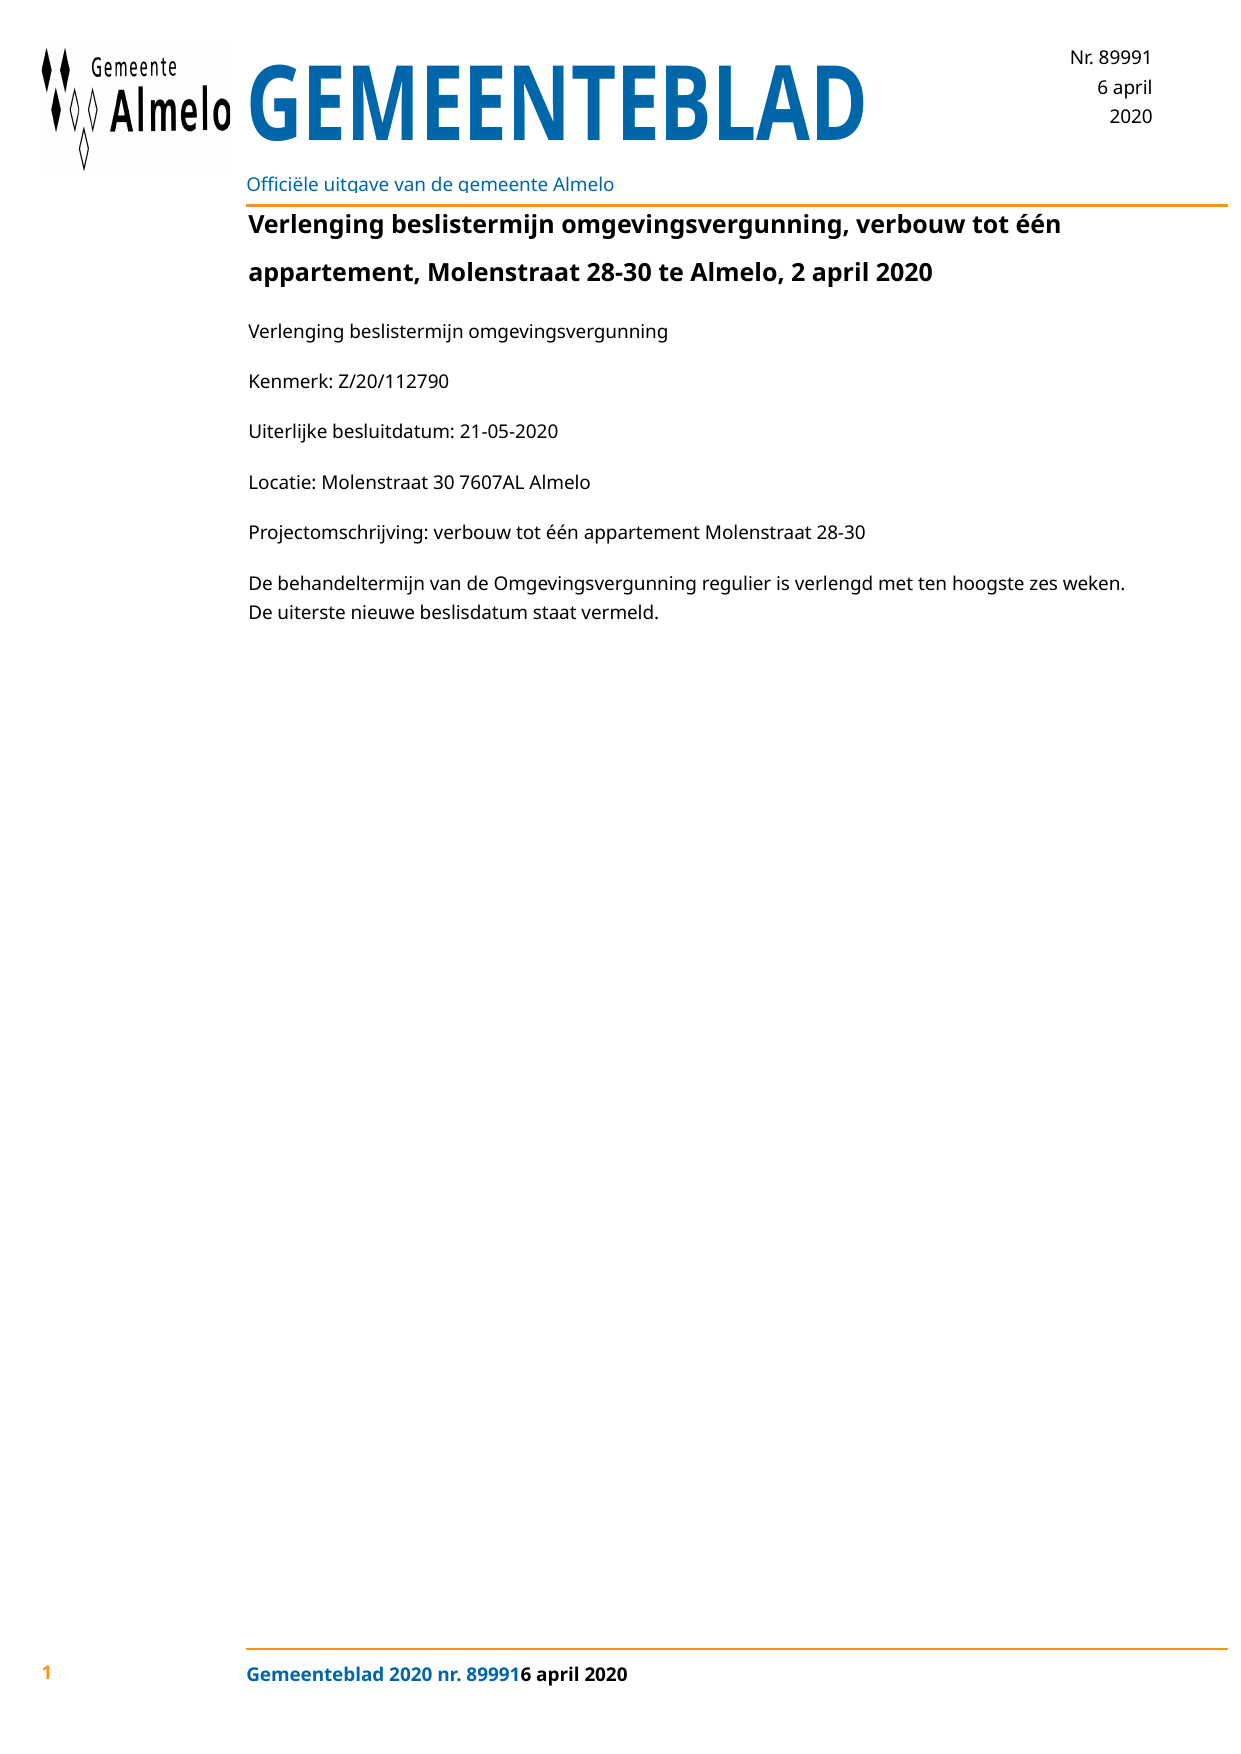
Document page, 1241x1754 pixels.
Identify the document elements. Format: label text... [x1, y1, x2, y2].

text De behandeltermijn van de Omgevingsvergunning regulier is verlengd met ten hoogste zes weken. De uiterste nieuwe beslisdatum staat vermeld. [248, 570, 1152, 625]
picture [41, 47, 231, 172]
text Kenmerk: Z/20/112790 [248, 368, 1152, 394]
text Uiterlijke besluitdatum: 21-05-2020 [248, 419, 1152, 444]
text Projectomschrijving: verbouw tot één appartement Molenstraat 28-30 [248, 519, 1152, 545]
text Verlenging beslistermijn omgevingsvergunning, verbouw tot één appartement, Molenstraat 28-30 te Almelo, 2 april 2020 [248, 207, 1152, 288]
text Verlenging beslistermijn omgevingsvergunning [248, 318, 1152, 344]
text Locatie: Molenstraat 30 7607AL Almelo [248, 469, 1152, 495]
